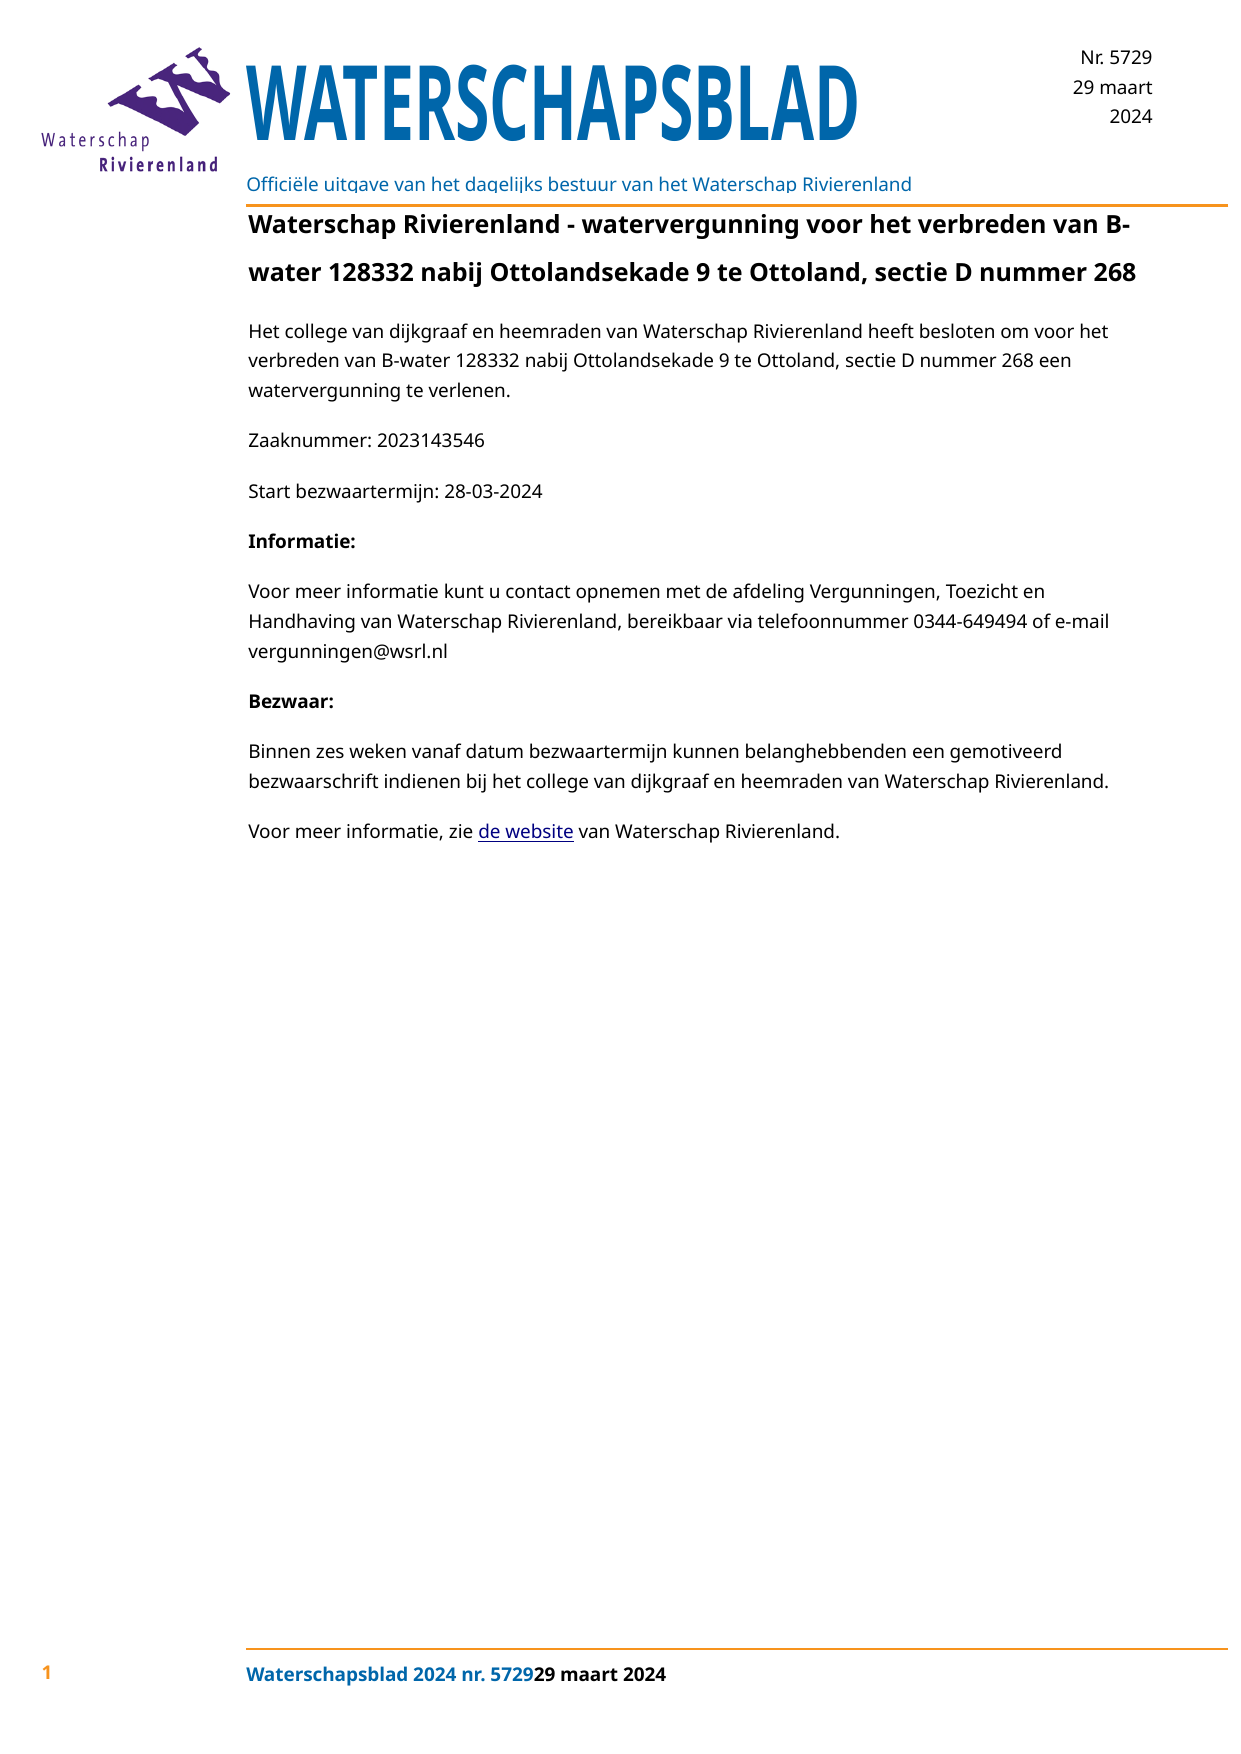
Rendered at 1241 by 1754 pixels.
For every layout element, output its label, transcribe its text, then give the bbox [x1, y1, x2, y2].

text Binnen zes weken vanaf datum bezwaartermijn kunnen belanghebbenden een gemotiveerd bezwaarschrift indienen bij het college van dijkgraaf en heemraden van Waterschap Rivierenland. [248, 739, 1152, 794]
text Bezwaar: [248, 688, 1152, 714]
text Het college van dijkgraaf en heemraden van Waterschap Rivierenland heeft besloten om voor het verbreden van B-water 128332 nabij Ottolandsekade 9 te Ottoland, sectie D nummer 268 een watervergunning te verlenen. [248, 318, 1152, 403]
picture [41, 47, 231, 172]
text Voor meer informatie, zie de website van Waterschap Rivierenland. [248, 819, 1152, 844]
text Voor meer informatie kunt u contact opnemen met de afdeling Vergunningen, Toezicht en Handhaving van Waterschap Rivierenland, bereikbaar via telefoonnummer 0344-649494 of e-mail vergunningen@wsrl.nl [248, 579, 1152, 664]
text Start bezwaartermijn: 28-03-2024 [248, 478, 1152, 504]
text Zaaknummer: 2023143546 [248, 427, 1152, 453]
text Waterschap Rivierenland - watervergunning voor het verbreden van B-water 128332 nabij Ottolandsekade 9 te Ottoland, sectie D nummer 268 [248, 207, 1152, 288]
text Informatie: [248, 528, 1152, 554]
